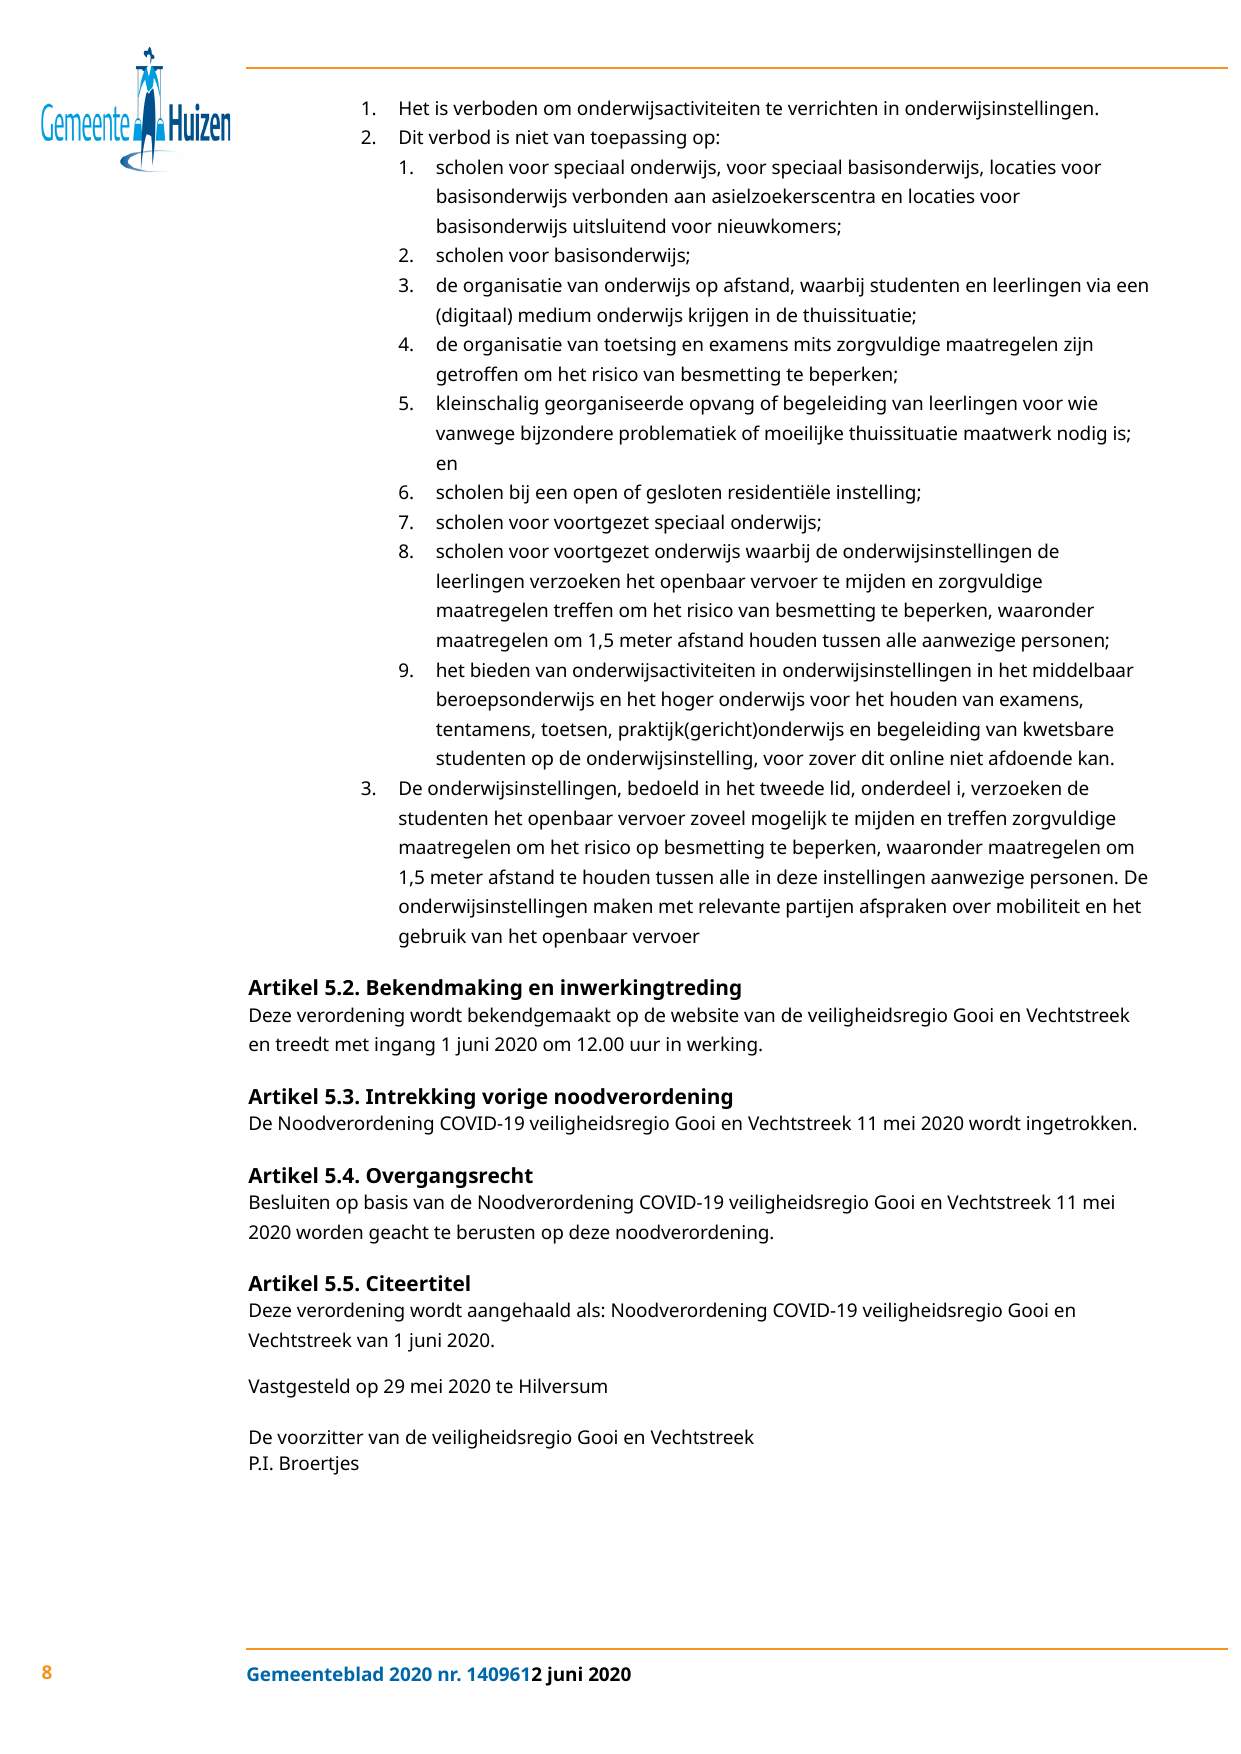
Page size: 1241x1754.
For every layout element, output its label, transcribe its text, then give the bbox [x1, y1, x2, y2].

list scholen bij een open of gesloten residentiële instelling; [398, 479, 1152, 505]
list de organisatie van onderwijs op afstand, waarbij studenten en leerlingen via een (digitaal) medium onderwijs krijgen in de thuissituatie; [398, 272, 1152, 328]
list scholen voor voortgezet speciaal onderwijs; [398, 509, 1152, 535]
list Het is verboden om onderwijsactiviteiten te verrichten in onderwijsinstellingen. [361, 95, 1152, 121]
text Deze verordening wordt aangehaald als: Noodverordening COVID-19 veiligheidsregio Gooi en Vechtstreek van 1 juni 2020. [248, 1298, 1152, 1353]
text Artikel 5.4. Overgangsrecht [248, 1161, 1152, 1189]
text De Noodverordening COVID-19 veiligheidsregio Gooi en Vechtstreek 11 mei 2020 wordt ingetrokken. [248, 1110, 1152, 1136]
text Vastgesteld op 29 mei 2020 te Hilversum [248, 1373, 1152, 1399]
text Artikel 5.5. Citeertitel [248, 1269, 1152, 1298]
text Artikel 5.2. Bekendmaking en inwerkingtreding [248, 973, 1152, 1002]
list kleinschalig georganiseerde opvang of begeleiding van leerlingen voor wie vanwege bijzondere problematiek of moeilijke thuissituatie maatwerk nodig is; en [398, 391, 1152, 476]
text Artikel 5.3. Intrekking vorige noodverordening [248, 1082, 1152, 1110]
text P.I. Broertjes [248, 1450, 1152, 1476]
text De voorzitter van de veiligheidsregio Gooi en Vechtstreek [248, 1424, 1152, 1450]
list scholen voor speciaal onderwijs, voor speciaal basisonderwijs, locaties voor basisonderwijs verbonden aan asielzoekerscentra en locaties voor basisonderwijs uitsluitend voor nieuwkomers; [398, 154, 1152, 239]
list de organisatie van toetsing en examens mits zorgvuldige maatregelen zijn getroffen om het risico van besmetting te beperken; [398, 331, 1152, 387]
list scholen voor voortgezet onderwijs waarbij de onderwijsinstellingen de leerlingen verzoeken het openbaar vervoer te mijden en zorgvuldige maatregelen treffen om het risico van besmetting te beperken, waaronder maatregelen om 1,5 meter afstand houden tussen alle aanwezige personen; [398, 538, 1152, 653]
list het bieden van onderwijsactiviteiten in onderwijsinstellingen in het middelbaar beroepsonderwijs en het hoger onderwijs voor het houden van examens, tentamens, toetsen, praktijk(gericht)onderwijs en begeleiding van kwetsbare studenten op de onderwijsinstelling, voor zover dit online niet afdoende kan. [398, 657, 1152, 771]
list De onderwijsinstellingen, bedoeld in het tweede lid, onderdeel i, verzoeken de studenten het openbaar vervoer zoveel mogelijk te mijden en treffen zorgvuldige maatregelen om het risico op besmetting te beperken, waaronder maatregelen om 1,5 meter afstand te houden tussen alle in deze instellingen aanwezige personen. De onderwijsinstellingen maken met relevante partijen afspraken over mobiliteit en het gebruik van het openbaar vervoer [361, 775, 1152, 949]
text Deze verordening wordt bekendgemaakt op de website van de veiligheidsregio Gooi en Vechtstreek en treedt met ingang 1 juni 2020 om 12.00 uur in werking. [248, 1002, 1152, 1057]
text Besluiten op basis van de Noodverordening COVID-19 veiligheidsregio Gooi en Vechtstreek 11 mei 2020 worden geacht te berusten op deze noodverordening. [248, 1189, 1152, 1244]
picture [41, 47, 231, 172]
list Dit verbod is niet van toepassing op: [361, 124, 1152, 150]
list scholen voor basisonderwijs; [398, 243, 1152, 268]
